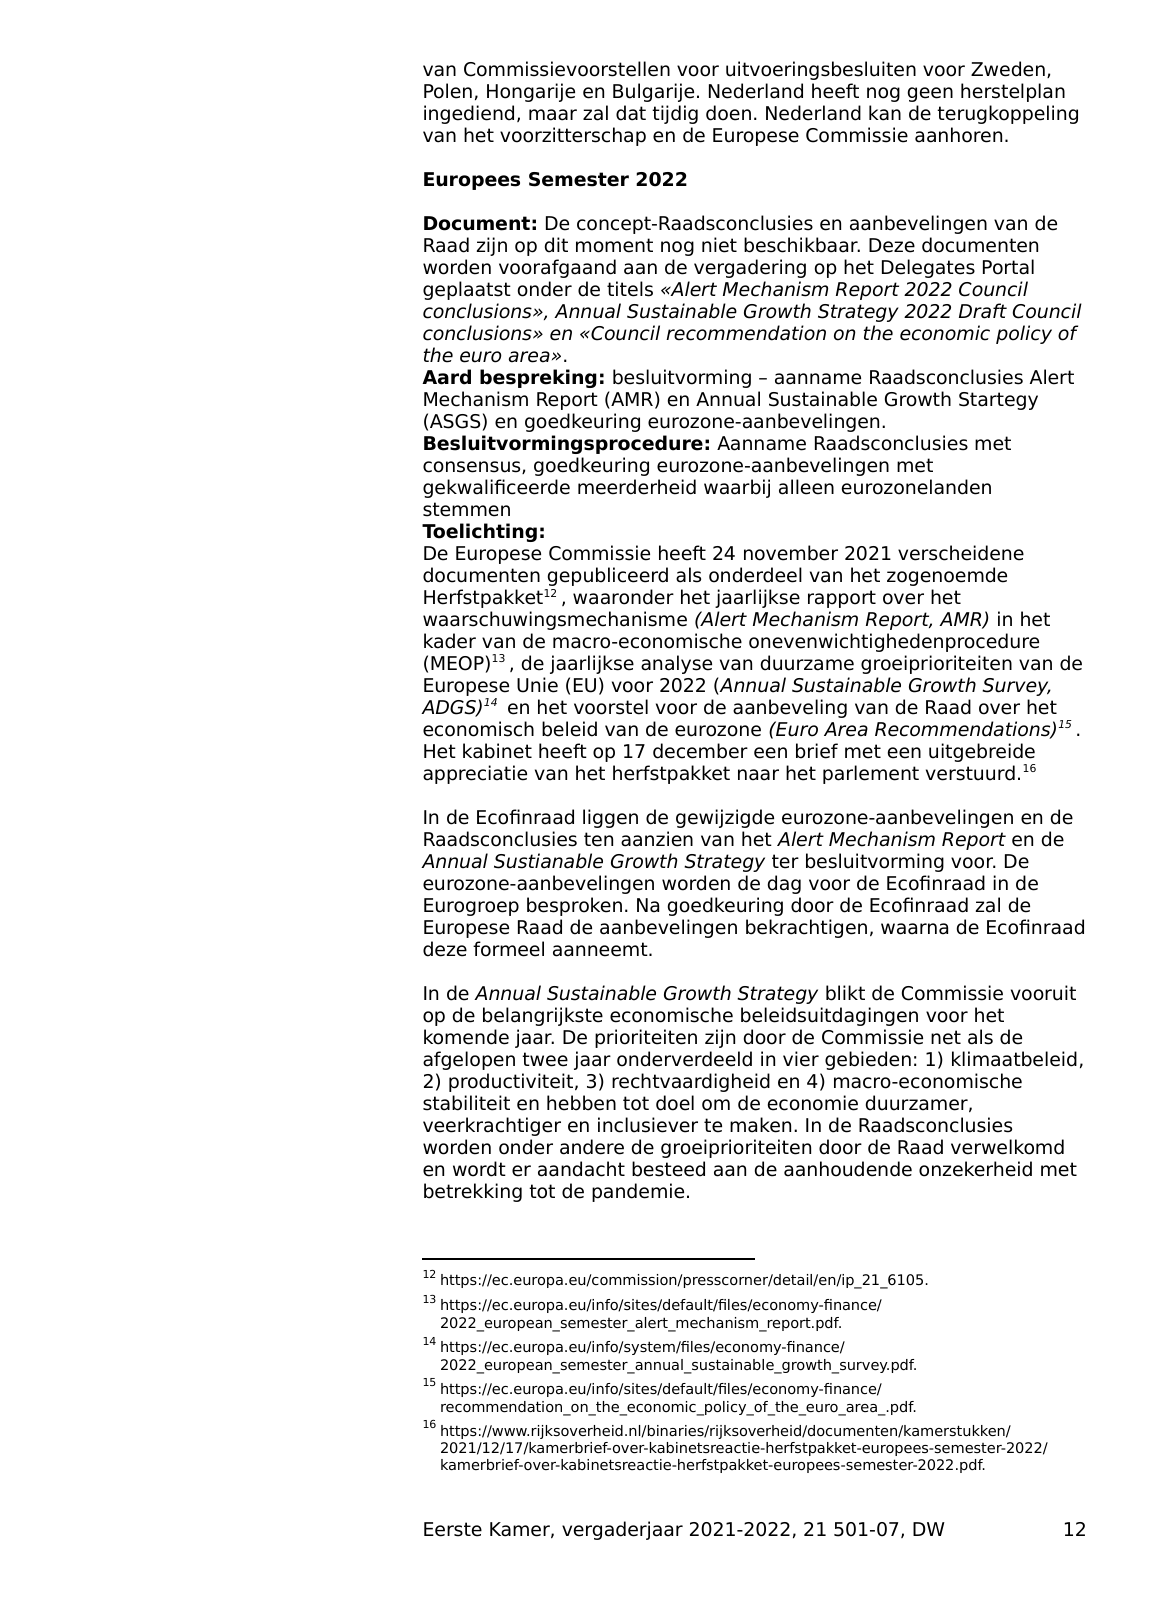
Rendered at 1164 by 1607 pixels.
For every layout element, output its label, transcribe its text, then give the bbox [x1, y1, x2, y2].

text De Europese Commissie heeft 24 november 2021 verscheidene documenten gepubliceerd als onderdeel van het zogenoemde Herfstpakket, waaronder het jaarlijkse rapport over het waarschuwingsmechanisme (Alert Mechanism Report, AMR) in het kader van de macro-economische onevenwichtighedenprocedure (MEOP), de jaarlijkse analyse van duurzame groeiprioriteiten van de Europese Unie (EU) voor 2022 (Annual Sustainable Growth Survey, ADGS) en het voorstel voor de aanbeveling van de Raad over het economisch beleid van de eurozone (Euro Area Recommendations). Het kabinet heeft op 17 december een brief met een uitgebreide appreciatie van het herfstpakket naar het parlement verstuurd. [422, 543, 1087, 785]
text van Commissievoorstellen voor uitvoeringsbesluiten voor Zweden, Polen, Hongarije en Bulgarije. Nederland heeft nog geen herstelplan ingediend, maar zal dat tijdig doen. Nederland kan de terugkoppeling van het voorzitterschap en de Europese Commissie aanhoren. [422, 59, 1087, 147]
text Besluitvormingsprocedure: Aanname Raadsconclusies met consensus, goedkeuring eurozone-aanbevelingen met gekwalificeerde meerderheid waarbij alleen eurozonelanden stemmen [422, 433, 1087, 521]
subtitle Europees Semester 2022 [422, 169, 1087, 191]
text Document: De concept-Raadsconclusies en aanbevelingen van de Raad zijn op dit moment nog niet beschikbaar. Deze documenten worden voorafgaand aan de vergadering op het Delegates Portal geplaatst onder de titels «Alert Mechanism Report 2022 Council conclusions», Annual Sustainable Growth Strategy 2022 Draft Council conclusions» en «Council recommendation on the economic policy of the euro area». [422, 213, 1087, 367]
text In de Annual Sustainable Growth Strategy blikt de Commissie vooruit op de belangrijkste economische beleidsuitdagingen voor het komende jaar. De prioriteiten zijn door de Commissie net als de afgelopen twee jaar onderverdeeld in vier gebieden: 1) klimaatbeleid, 2) productiviteit, 3) rechtvaardigheid en 4) macro-economische stabiliteit en hebben tot doel om de economie duurzamer, veerkrachtiger en inclusiever te maken. In de Raadsconclusies worden onder andere de groeiprioriteiten door de Raad verwelkomd en wordt er aandacht besteed aan de aanhoudende onzekerheid met betrekking tot de pandemie. [422, 983, 1087, 1203]
text https://ec.europa.eu/commission/presscorner/detail/en/ip_21_6105. [422, 1268, 1087, 1290]
text https://ec.europa.eu/info/sites/default/files/economy-finance/recommendation_on_the_economic_policy_of_the_euro_area_.pdf. [422, 1377, 1087, 1416]
text https://ec.europa.eu/info/system/files/economy-finance/2022_european_semester_annual_sustainable_growth_survey.pdf. [422, 1335, 1087, 1374]
text Aard bespreking: besluitvorming – aanname Raadsconclusies Alert Mechanism Report (AMR) en Annual Sustainable Growth Startegy (ASGS) en goedkeuring eurozone-aanbevelingen. [422, 367, 1087, 433]
text https://ec.europa.eu/info/sites/default/files/economy-finance/2022_european_semester_alert_mechanism_report.pdf. [422, 1293, 1087, 1332]
text Toelichting: [422, 521, 1087, 543]
text https://www.rijksoverheid.nl/binaries/rijksoverheid/documenten/kamerstukken/2021/12/17/kamerbrief-over-kabinetsreactie-herfstpakket-europees-semester-2022/kamerbrief-over-kabinetsreactie-herfstpakket-europees-semester-2022.pdf. [422, 1418, 1087, 1474]
text In de Ecofinraad liggen de gewijzigde eurozone-aanbevelingen en de Raadsconclusies ten aanzien van het Alert Mechanism Report en de Annual Sustianable Growth Strategy ter besluitvorming voor. De eurozone-aanbevelingen worden de dag voor de Ecofinraad in de Eurogroep besproken. Na goedkeuring door de Ecofinraad zal de Europese Raad de aanbevelingen bekrachtigen, waarna de Ecofinraad deze formeel aanneemt. [422, 807, 1087, 961]
